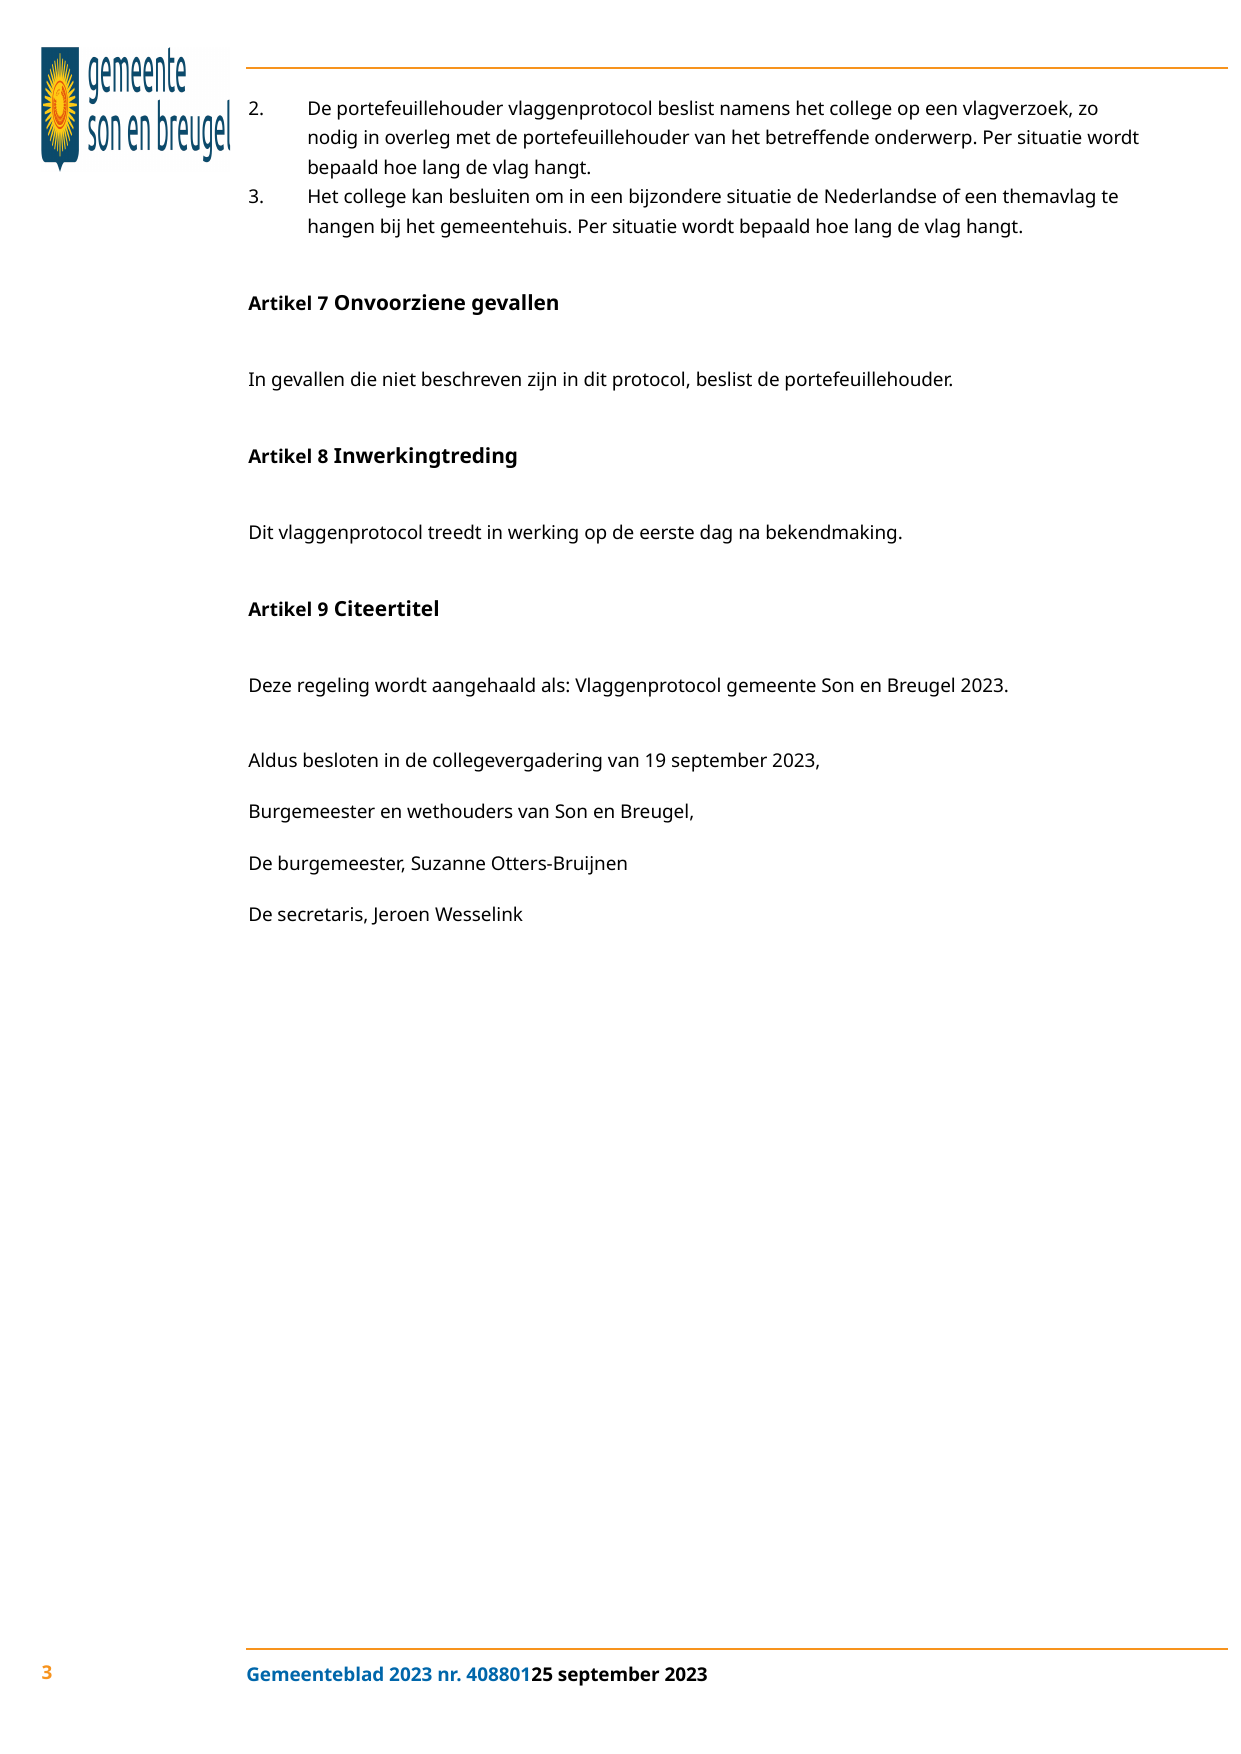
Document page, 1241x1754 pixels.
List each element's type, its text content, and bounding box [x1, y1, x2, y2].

text Artikel 9 Citeertitel [248, 594, 1152, 623]
picture [41, 47, 231, 172]
text De burgemeester, Suzanne Otters-Bruijnen [248, 850, 1152, 876]
list Het college kan besluiten om in een bijzondere situatie de Nederlandse of een themavlag te hangen bij het gemeentehuis. Per situatie wordt bepaald hoe lang de vlag hangt. [248, 183, 1152, 239]
text Artikel 8 Inwerkingtreding [248, 441, 1152, 470]
text Dit vlaggenprotocol treedt in werking op de eerste dag na bekendmaking. [248, 519, 1152, 545]
text Aldus besloten in de collegevergadering van 19 september 2023, [248, 747, 1152, 773]
text Deze regeling wordt aangehaald als: Vlaggenprotocol gemeente Son en Breugel 2023. [248, 672, 1152, 698]
text Burgemeester en wethouders van Son en Breugel, [248, 798, 1152, 824]
text In gevallen die niet beschreven zijn in dit protocol, beslist de portefeuillehouder. [248, 366, 1152, 392]
list De portefeuillehouder vlaggenprotocol beslist namens het college op een vlagverzoek, zo nodig in overleg met de portefeuillehouder van het betreffende onderwerp. Per situatie wordt bepaald hoe lang de vlag hangt. [248, 95, 1152, 180]
text De secretaris, Jeroen Wesselink [248, 901, 1152, 927]
text Artikel 7 Onvoorziene gevallen [248, 288, 1152, 317]
